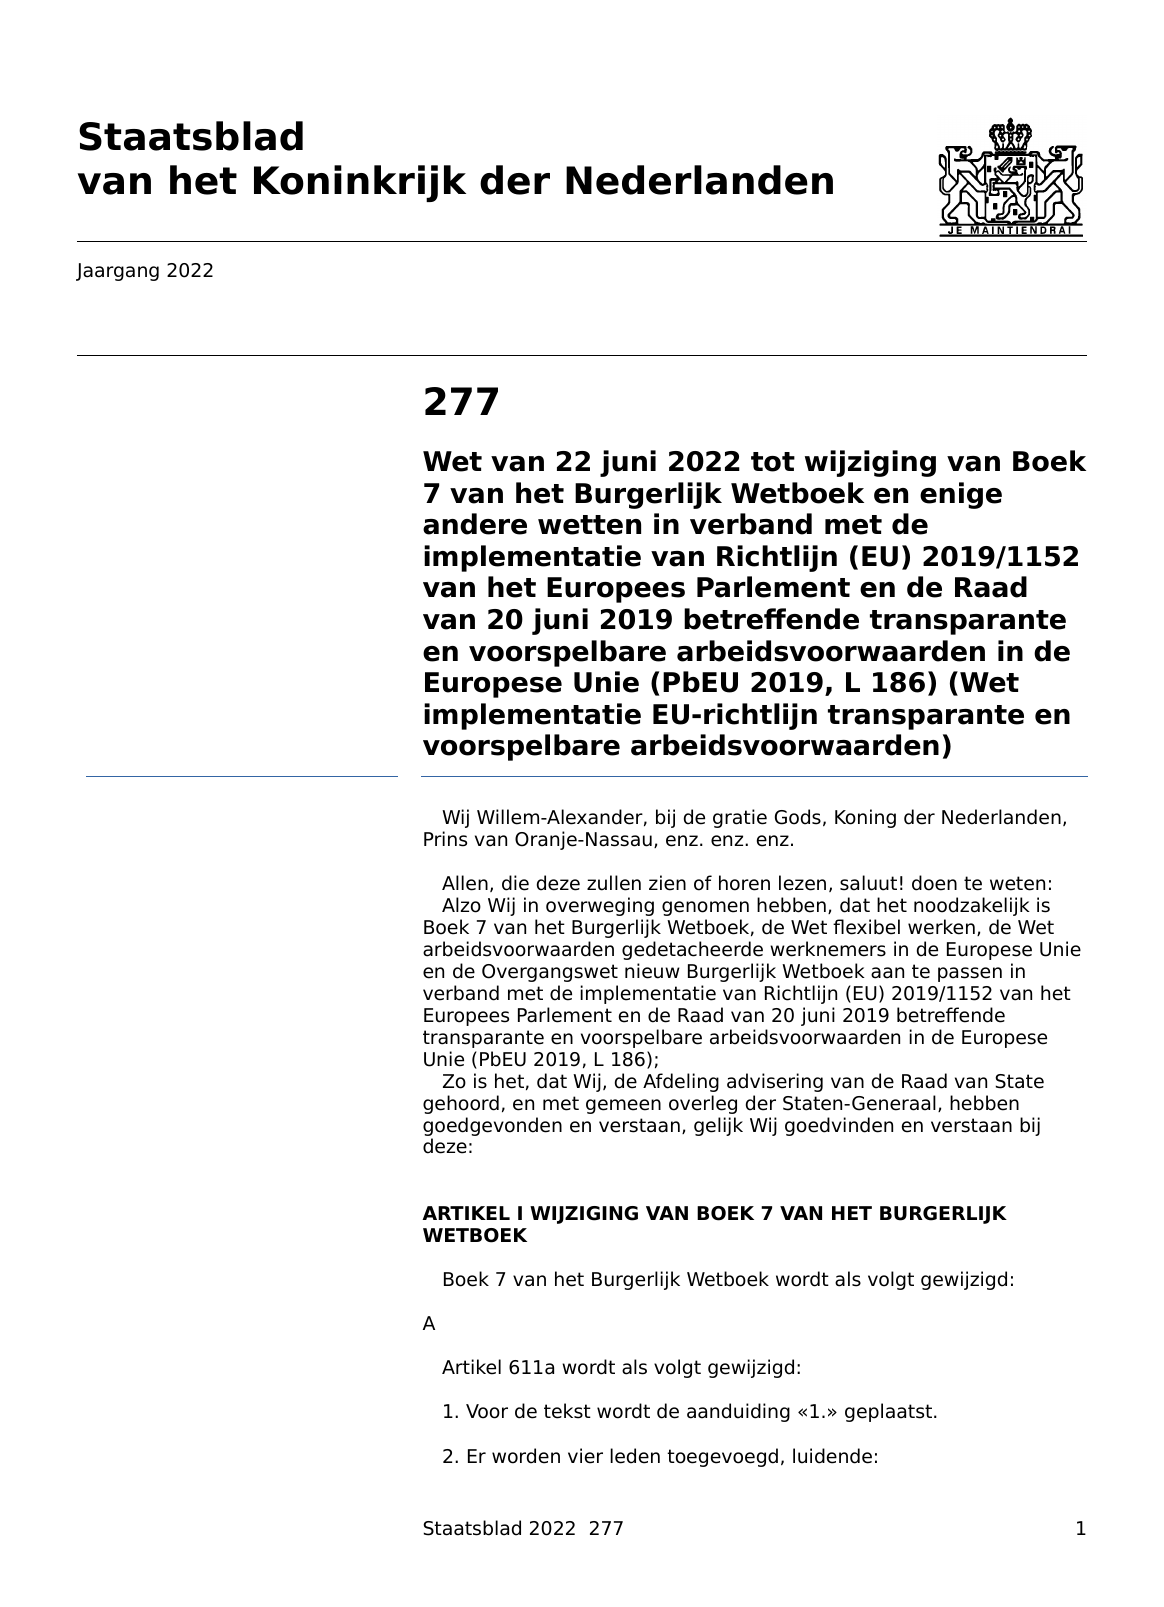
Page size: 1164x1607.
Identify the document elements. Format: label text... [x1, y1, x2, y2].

text Allen, die deze zullen zien of horen lezen, saluut! doen te weten: [422, 873, 1087, 895]
text Artikel 611a wordt als volgt gewijzigd: [422, 1357, 1087, 1379]
text Alzo Wij in overweging genomen hebben, dat het noodzakelijk is Boek 7 van het Burgerlijk Wetboek, de Wet flexibel werken, de Wet arbeidsvoorwaarden gedetacheerde werknemers in de Europese Unie en de Overgangswet nieuw Burgerlijk Wetboek aan te passen in verband met de implementatie van Richtlijn (EU) 2019/1152 van het Europees Parlement en de Raad van 20 juni 2019 betreffende transparante en voorspelbare arbeidsvoorwaarden in de Europese Unie (PbEU 2019, L 186); [422, 895, 1087, 1071]
subtitle 277 [422, 381, 1087, 424]
text Boek 7 van het Burgerlijk Wetboek wordt als volgt gewijzigd: [422, 1269, 1087, 1291]
text Wij Willem-Alexander, bij de gratie Gods, Koning der Nederlanden, Prins van Oranje-Nassau, enz. enz. enz. [422, 807, 1087, 851]
table_header Staatsblad van het Koninkrijk der Nederlanden [77, 100, 886, 241]
text Zo is het, dat Wij, de Afdeling advisering van de Raad van State gehoord, en met gemeen overleg der Staten-Generaal, hebben goedgevonden en verstaan, gelijk Wij goedvinden en verstaan bij deze: [422, 1071, 1087, 1158]
text Wet van 22 juni 2022 tot wijziging van Boek 7 van het Burgerlijk Wetboek en enige andere wetten in verband met de implementatie van Richtlijn (EU) 2019/1152 van het Europees Parlement en de Raad van 20 juni 2019 betreffende transparante en voorspelbare arbeidsvoorwaarden in de Europese Unie (PbEU 2019, L 186) (Wet implementatie EU-richtlijn transparante en voorspelbare arbeidsvoorwaarden) [422, 447, 1087, 762]
table_header [886, 100, 1087, 241]
picture [936, 115, 1087, 240]
subtitle ARTIKEL I WIJZIGING VAN BOEK 7 VAN HET BURGERLIJK WETBOEK [422, 1203, 1087, 1247]
text 2. Er worden vier leden toegevoegd, luidende: [422, 1446, 1087, 1468]
table_cell Jaargang 2022 [77, 242, 1087, 355]
text A [422, 1313, 1087, 1335]
text 1. Voor de tekst wordt de aanduiding «1.» geplaatst. [422, 1401, 1087, 1423]
